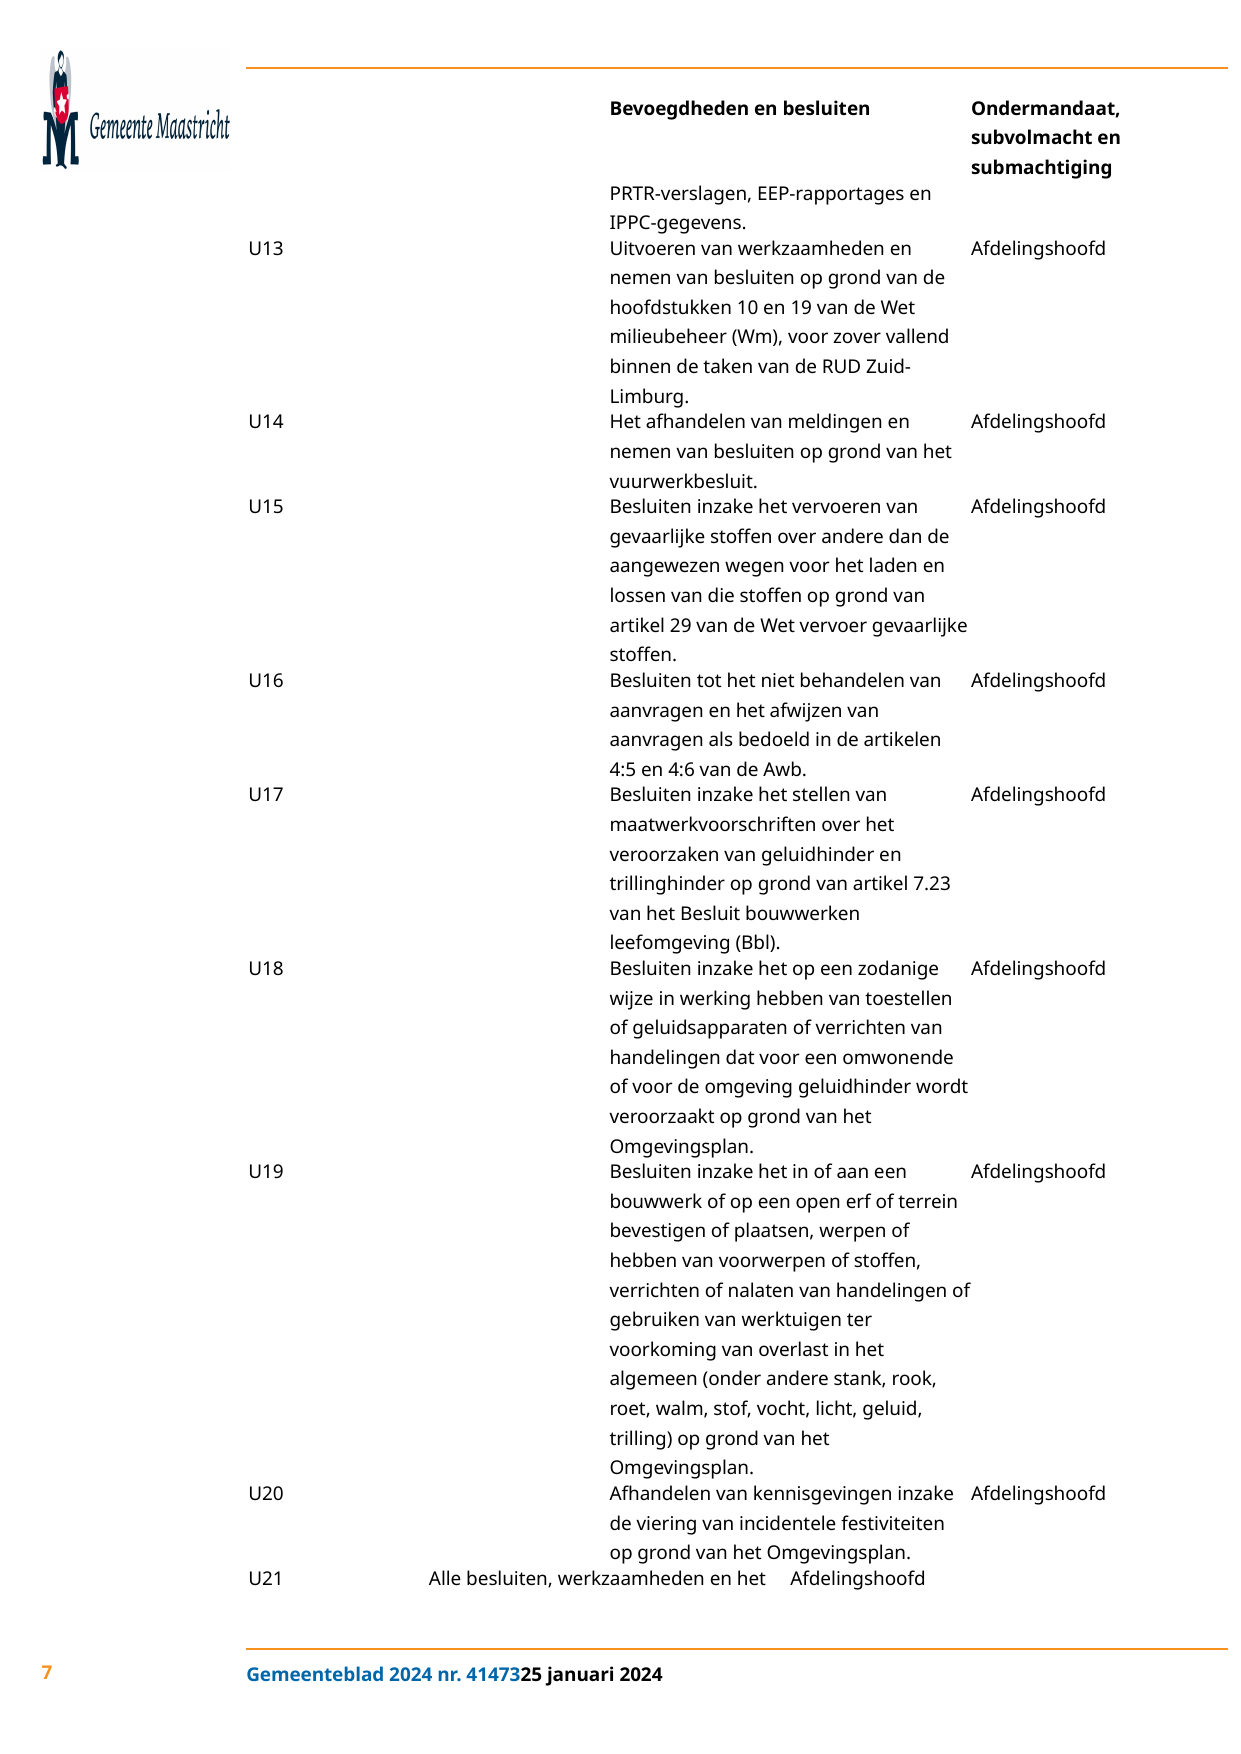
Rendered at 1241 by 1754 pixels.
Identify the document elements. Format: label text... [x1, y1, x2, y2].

table_cell Het afhandelen van meldingen en nemen van besluiten op grond van het vuurwerkbesluit. [609, 409, 971, 493]
table_cell Afdelingshoofd [971, 494, 1152, 667]
table_header Ondermandaat, subvolmacht en submachtiging [971, 95, 1152, 180]
table_cell U18 [248, 955, 609, 1158]
table_cell U17 [248, 782, 609, 955]
table_cell Afdelingshoofd [971, 1480, 1152, 1565]
table_cell PRTR-verslagen, EEP-rapportages en IPPC-gegevens. [609, 180, 971, 235]
table_cell Afhandelen van kennisgevingen inzake de viering van incidentele festiviteiten op grond van het Omgevingsplan. [609, 1480, 971, 1565]
table_header [248, 95, 609, 180]
table_cell Afdelingshoofd [971, 235, 1152, 409]
table_cell U15 [248, 494, 609, 667]
table_cell Besluiten inzake het in of aan een bouwwerk of op een open erf of terrein bevestigen of plaatsen, werpen of hebben van voorwerpen of stoffen, verrichten of nalaten van handelingen of gebruiken van werktuigen ter voorkoming van overlast in het algemeen (onder andere stank, rook, roet, walm, stof, vocht, licht, geluid, trilling) op grond van het Omgevingsplan. [609, 1159, 971, 1480]
table_cell U19 [248, 1159, 609, 1480]
table_cell Alle besluiten, werkzaamheden en het [429, 1565, 790, 1591]
table_cell Besluiten tot het niet behandelen van aanvragen en het afwijzen van aanvragen als bedoeld in de artikelen 4:5 en 4:6 van de Awb. [609, 667, 971, 782]
table_cell Afdelingshoofd [971, 955, 1152, 1158]
table_cell Besluiten inzake het op een zodanige wijze in werking hebben van toestellen of geluidsapparaten of verrichten van handelingen dat voor een omwonende of voor de omgeving geluidhinder wordt veroorzaakt op grond van het Omgevingsplan. [609, 955, 971, 1158]
table_cell U14 [248, 409, 609, 493]
table_cell Besluiten inzake het stellen van maatwerkvoorschriften over het veroorzaken van geluidhinder en trillinghinder op grond van artikel 7.23 van het Besluit bouwwerken leefomgeving (Bbl). [609, 782, 971, 955]
table_cell [248, 180, 609, 235]
table_cell [971, 180, 1152, 235]
table_cell Uitvoeren van werkzaamheden en nemen van besluiten op grond van de hoofdstukken 10 en 19 van de Wet milieubeheer (Wm), voor zover vallend binnen de taken van de RUD Zuid-Limburg. [609, 235, 971, 409]
table_cell Afdelingshoofd [971, 1159, 1152, 1480]
table_cell Besluiten inzake het vervoeren van gevaarlijke stoffen over andere dan de aangewezen wegen voor het laden en lossen van die stoffen op grond van artikel 29 van de Wet vervoer gevaarlijke stoffen. [609, 494, 971, 667]
table_cell Afdelingshoofd [971, 409, 1152, 493]
table_cell Afdelingshoofd [790, 1565, 1152, 1591]
table_cell U21 [248, 1565, 429, 1591]
table_cell U13 [248, 235, 609, 409]
table_cell U20 [248, 1480, 609, 1565]
picture [41, 47, 231, 172]
table_cell Afdelingshoofd [971, 782, 1152, 955]
table_cell U16 [248, 667, 609, 782]
table_cell Afdelingshoofd [971, 667, 1152, 782]
table_header Bevoegdheden en besluiten [609, 95, 971, 180]
